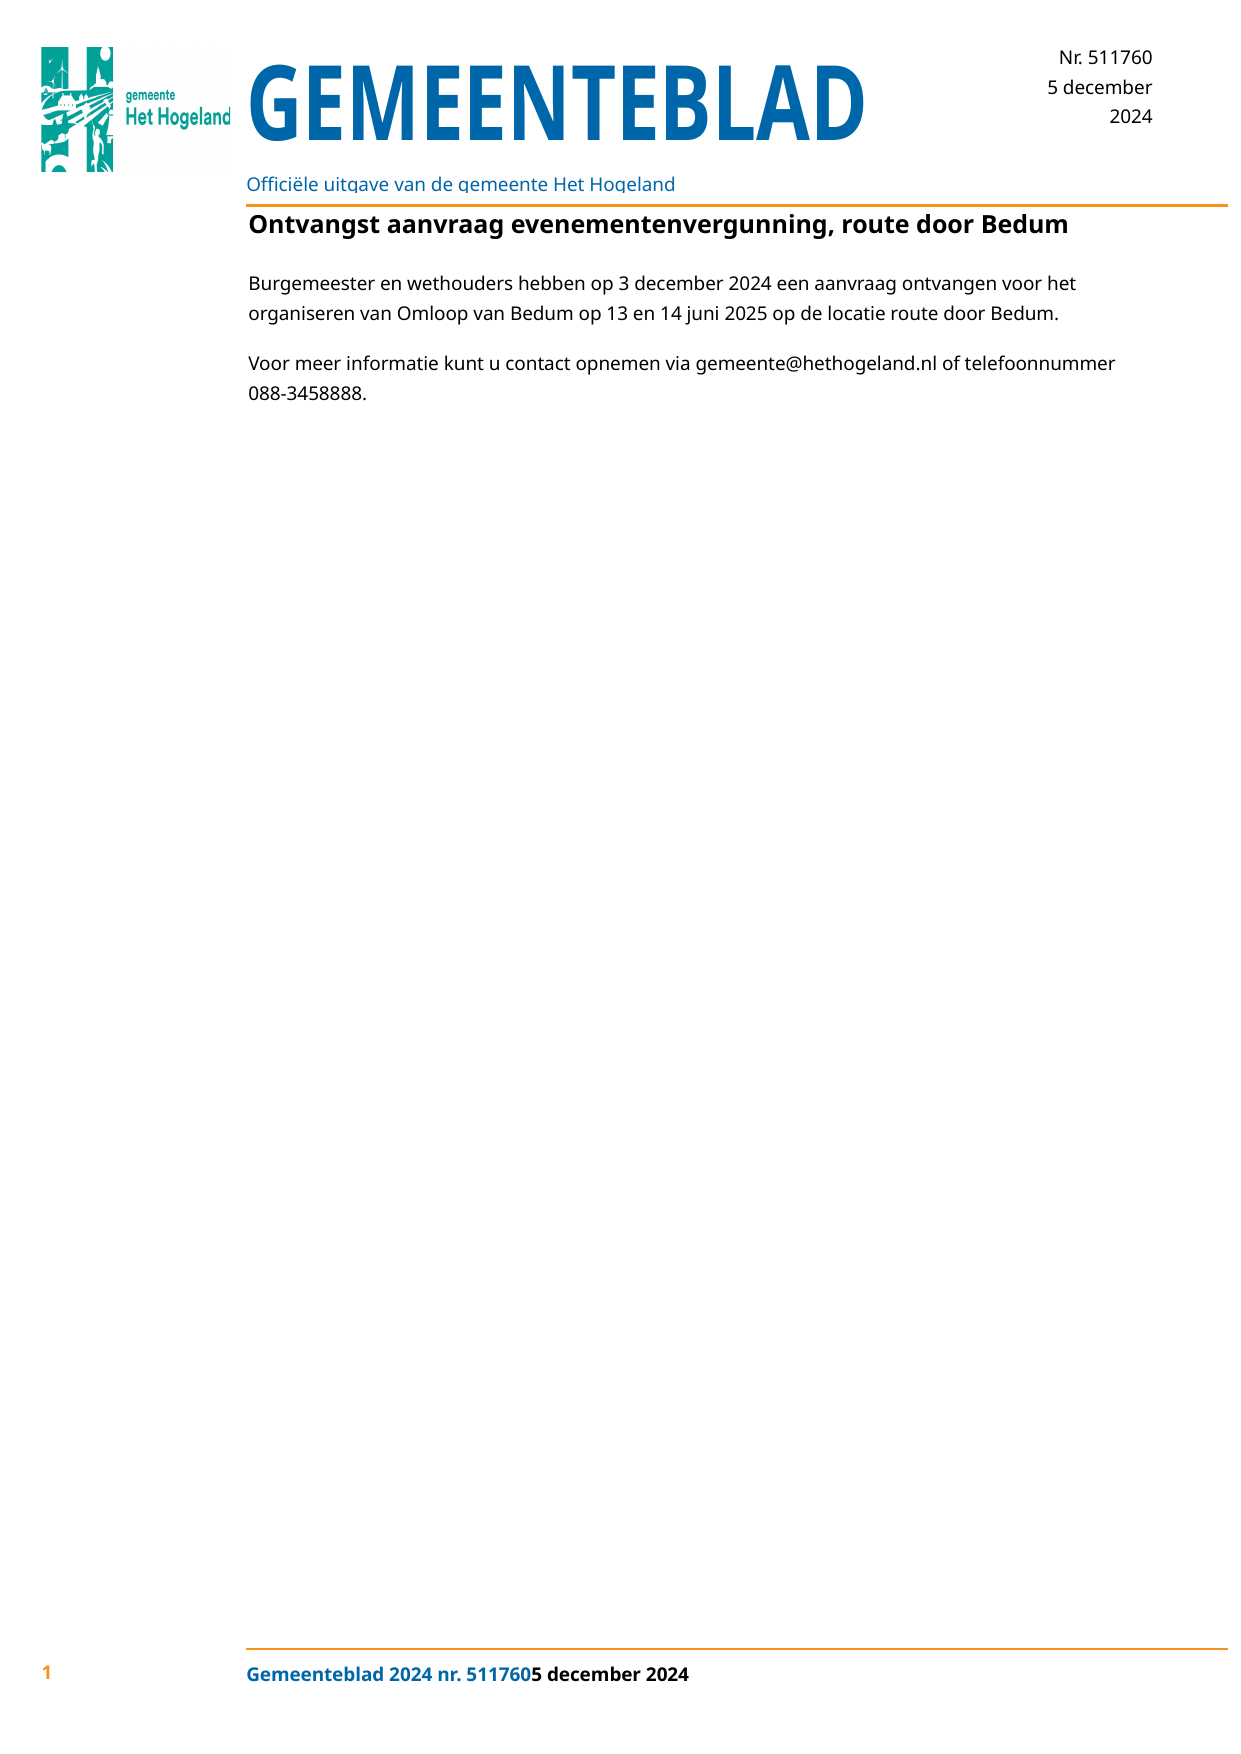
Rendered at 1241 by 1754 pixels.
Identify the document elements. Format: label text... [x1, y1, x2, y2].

text Voor meer informatie kunt u contact opnemen via gemeente@hethogeland.nl of telefoonnummer 088-3458888. [248, 350, 1152, 406]
text Burgemeester en wethouders hebben op 3 december 2024 een aanvraag ontvangen voor het organiseren van Omloop van Bedum op 13 en 14 juni 2025 op de locatie route door Bedum. [248, 270, 1152, 326]
picture [41, 47, 231, 172]
text Ontvangst aanvraag evenementenvergunning, route door Bedum [248, 207, 1152, 241]
